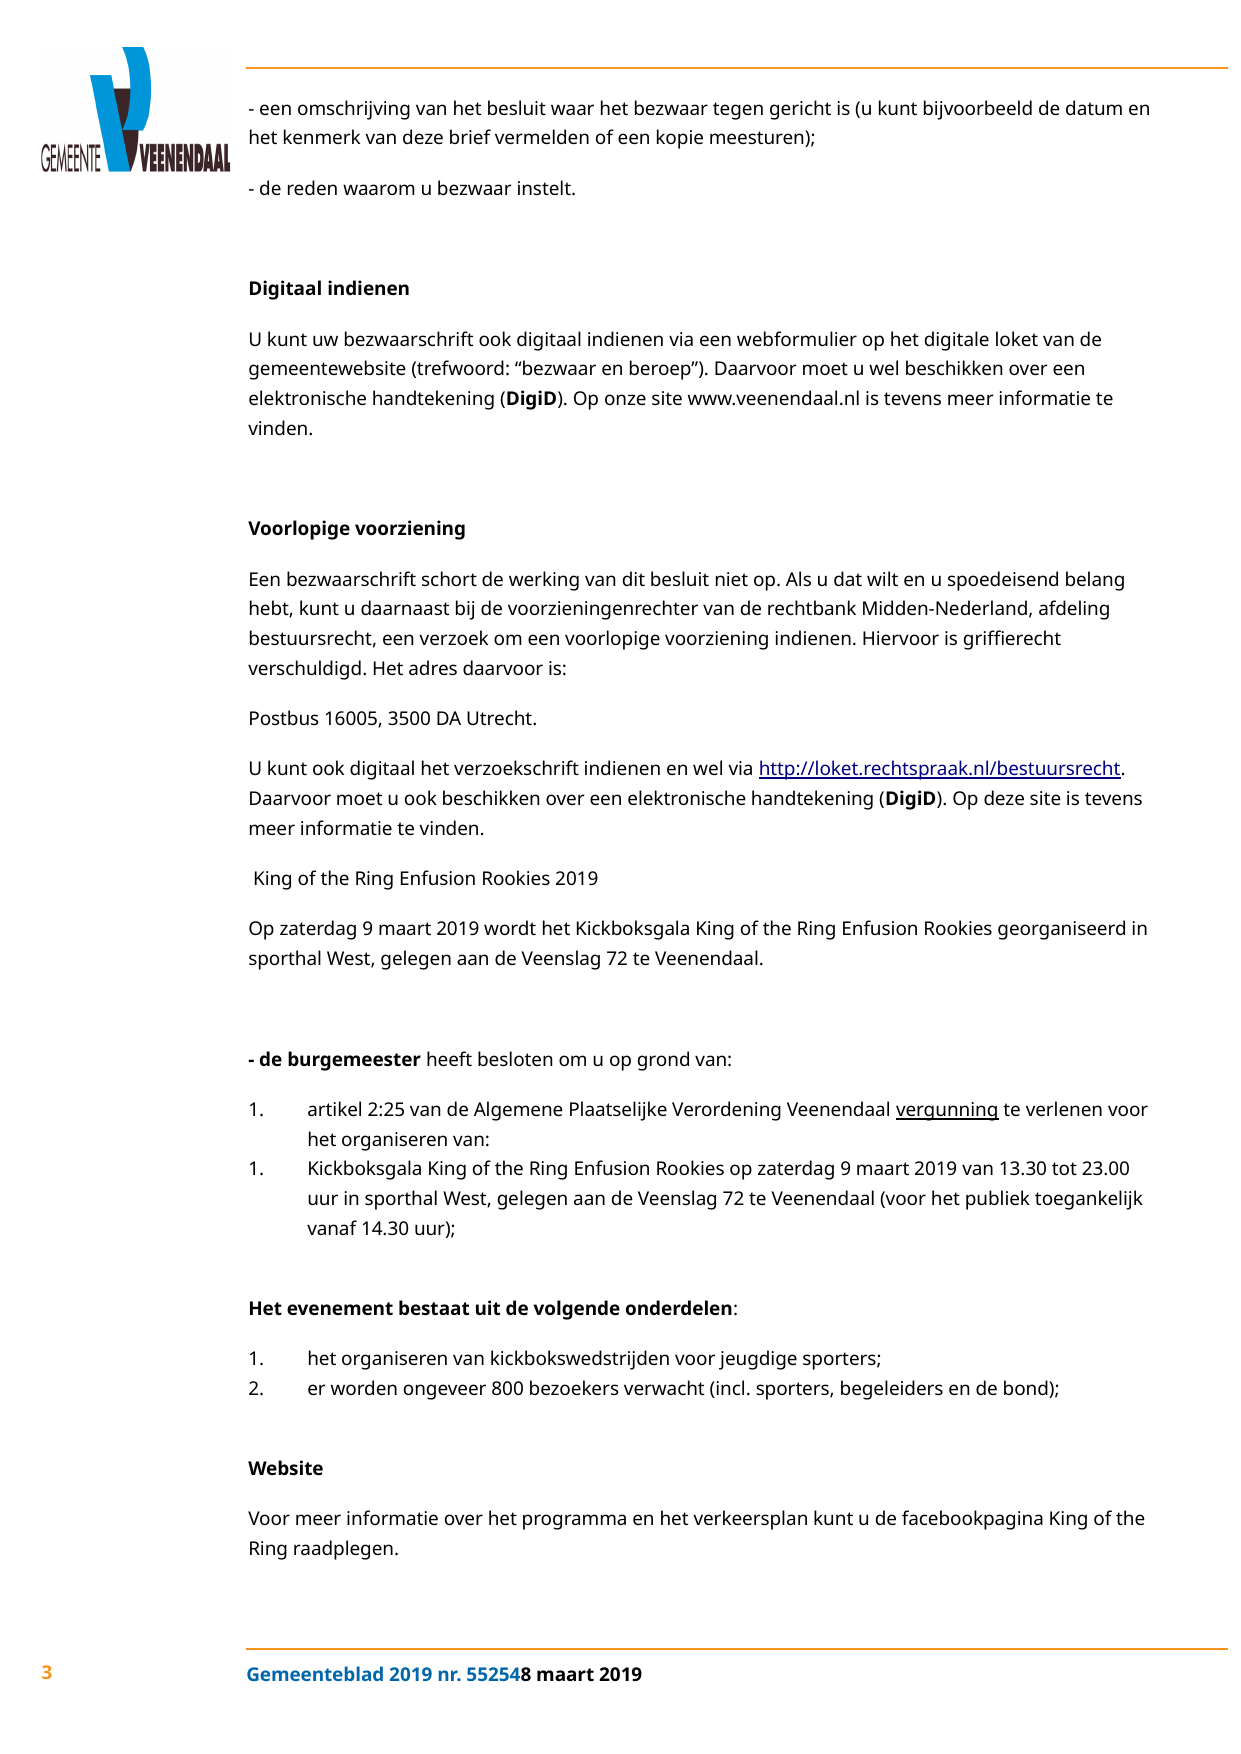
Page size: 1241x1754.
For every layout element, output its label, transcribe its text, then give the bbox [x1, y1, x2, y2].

text Op zaterdag 9 maart 2019 wordt het Kickboksgala King of the Ring Enfusion Rookies georganiseerd in sporthal West, gelegen aan de Veenslag 72 te Veenendaal. [248, 916, 1152, 971]
text Het evenement bestaat uit de volgende onderdelen: [248, 1295, 1152, 1321]
text Voor meer informatie over het programma en het verkeersplan kunt u de facebookpagina King of the Ring raadplegen. [248, 1505, 1152, 1561]
text Digitaal indienen [248, 276, 1152, 301]
list er worden ongeveer 800 bezoekers verwacht (incl. sporters, begeleiders en de bond); [248, 1375, 1152, 1401]
list Kickboksgala King of the Ring Enfusion Rookies op zaterdag 9 maart 2019 van 13.30 tot 23.00 uur in sporthal West, gelegen aan de Veenslag 72 te Veenendaal (voor het publiek toegankelijk vanaf 14.30 uur); [248, 1156, 1152, 1241]
text U kunt ook digitaal het verzoekschrift indienen en wel via http://loket.rechtspraak.nl/bestuursrecht. Daarvoor moet u ook beschikken over een elektronische handtekening (DigiD). Op deze site is tevens meer informatie te vinden. [248, 756, 1152, 841]
text - de reden waarom u bezwaar instelt. [248, 175, 1152, 201]
text Een bezwaarschrift schort de werking van dit besluit niet op. Als u dat wilt en u spoedeisend belang hebt, kunt u daarnaast bij de voorzieningenrechter van de rechtbank Midden-Nederland, afdeling bestuursrecht, een verzoek om een voorlopige voorziening indienen. Hiervoor is griffierecht verschuldigd. Het adres daarvoor is: [248, 566, 1152, 681]
text - de burgemeester heeft besloten om u op grond van: [248, 1046, 1152, 1072]
list artikel 2:25 van de Algemene Plaatselijke Verordening Veenendaal vergunning te verlenen voor het organiseren van: [248, 1096, 1152, 1152]
picture [41, 47, 130, 172]
list het organiseren van kickbokswedstrijden voor jeugdige sporters; [248, 1345, 1152, 1371]
picture [123, 47, 231, 172]
text Website [248, 1455, 1152, 1481]
text Voorlopige voorziening [248, 516, 1152, 541]
text King of the Ring Enfusion Rookies 2019 [248, 865, 1152, 891]
text Postbus 16005, 3500 DA Utrecht. [248, 705, 1152, 731]
text - een omschrijving van het besluit waar het bezwaar tegen gericht is (u kunt bijvoorbeeld de datum en het kenmerk van deze brief vermelden of een kopie meesturen); [248, 95, 1152, 150]
text U kunt uw bezwaarschrift ook digitaal indienen via een webformulier op het digitale loket van de gemeentewebsite (trefwoord: “bezwaar en beroep”). Daarvoor moet u wel beschikken over een elektronische handtekening (DigiD). Op onze site www.veenendaal.nl is tevens meer informatie te vinden. [248, 326, 1152, 441]
